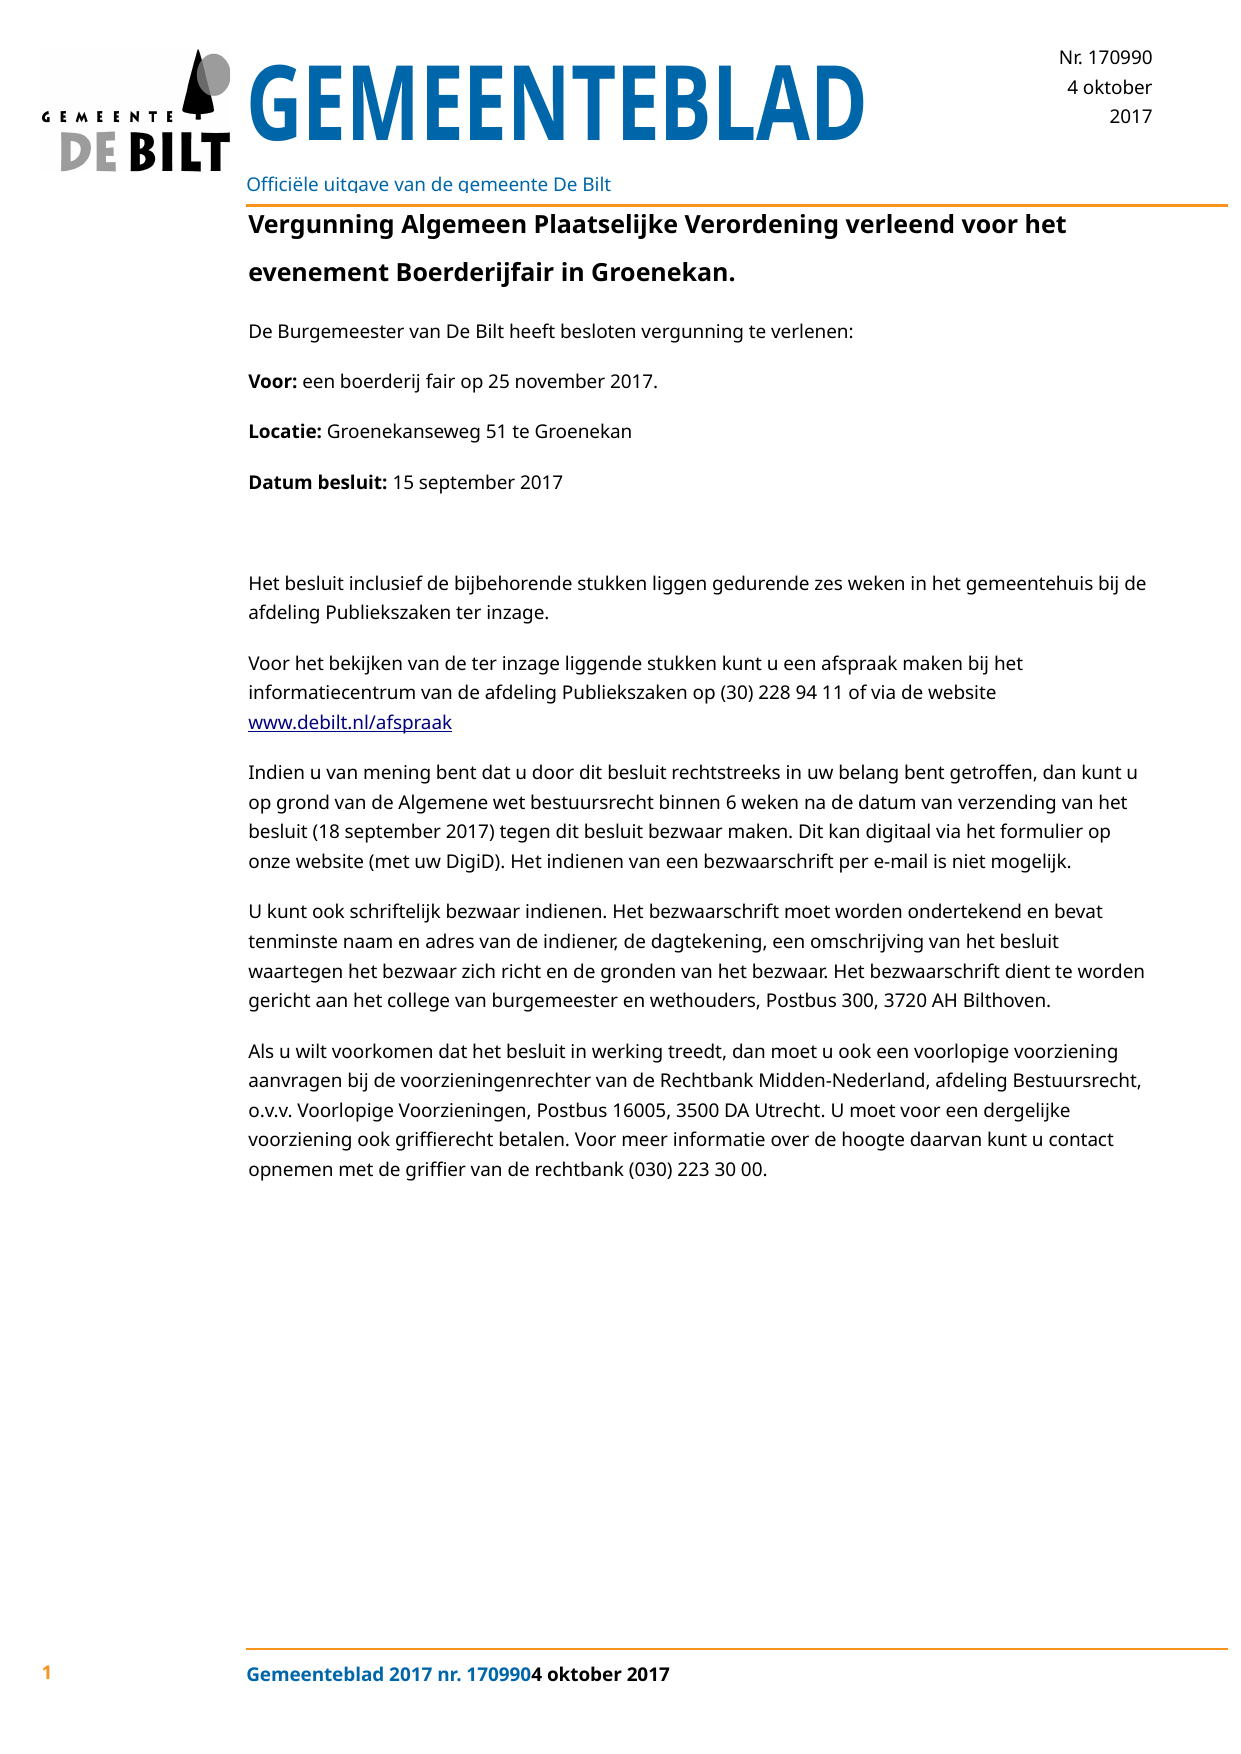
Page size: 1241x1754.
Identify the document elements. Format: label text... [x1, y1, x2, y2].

text Voor: een boerderij fair op 25 november 2017. [248, 368, 1152, 394]
text Indien u van mening bent dat u door dit besluit rechtstreeks in uw belang bent getroffen, dan kunt u op grond van de Algemene wet bestuursrecht binnen 6 weken na de datum van verzending van het besluit (18 september 2017) tegen dit besluit bezwaar maken. Dit kan digitaal via het formulier op onze website (met uw DigiD). Het indienen van een bezwaarschrift per e-mail is niet mogelijk. [248, 759, 1152, 874]
text Voor het bekijken van de ter inzage liggende stukken kunt u een afspraak maken bij het informatiecentrum van de afdeling Publiekszaken op (30) 228 94 11 of via de website www.debilt.nl/afspraak [248, 650, 1152, 735]
text U kunt ook schriftelijk bezwaar indienen. Het bezwaarschrift moet worden ondertekend en bevat tenminste naam en adres van de indiener, de dagtekening, een omschrijving van het besluit waartegen het bezwaar zich richt en de gronden van het bezwaar. Het bezwaarschrift dient te worden gericht aan het college van burgemeester en wethouders, Postbus 300, 3720 AH Bilthoven. [248, 899, 1152, 1013]
text Als u wilt voorkomen dat het besluit in werking treedt, dan moet u ook een voorlopige voorziening aanvragen bij de voorzieningenrechter van de Rechtbank Midden-Nederland, afdeling Bestuursrecht, o.v.v. Voorlopige Voorzieningen, Postbus 16005, 3500 DA Utrecht. U moet voor een dergelijke voorziening ook griffierecht betalen. Voor meer informatie over de hoogte daarvan kunt u contact opnemen met de griffier van de rechtbank (030) 223 30 00. [248, 1038, 1152, 1182]
text Locatie: Groenekanseweg 51 te Groenekan [248, 419, 1152, 444]
text Datum besluit: 15 september 2017 [248, 469, 1152, 495]
picture [41, 47, 231, 172]
text Het besluit inclusief de bijbehorende stukken liggen gedurende zes weken in het gemeentehuis bij de afdeling Publiekszaken ter inzage. [248, 570, 1152, 625]
text De Burgemeester van De Bilt heeft besloten vergunning te verlenen: [248, 318, 1152, 344]
text Vergunning Algemeen Plaatselijke Verordening verleend voor het evenement Boerderijfair in Groenekan. [248, 207, 1152, 288]
